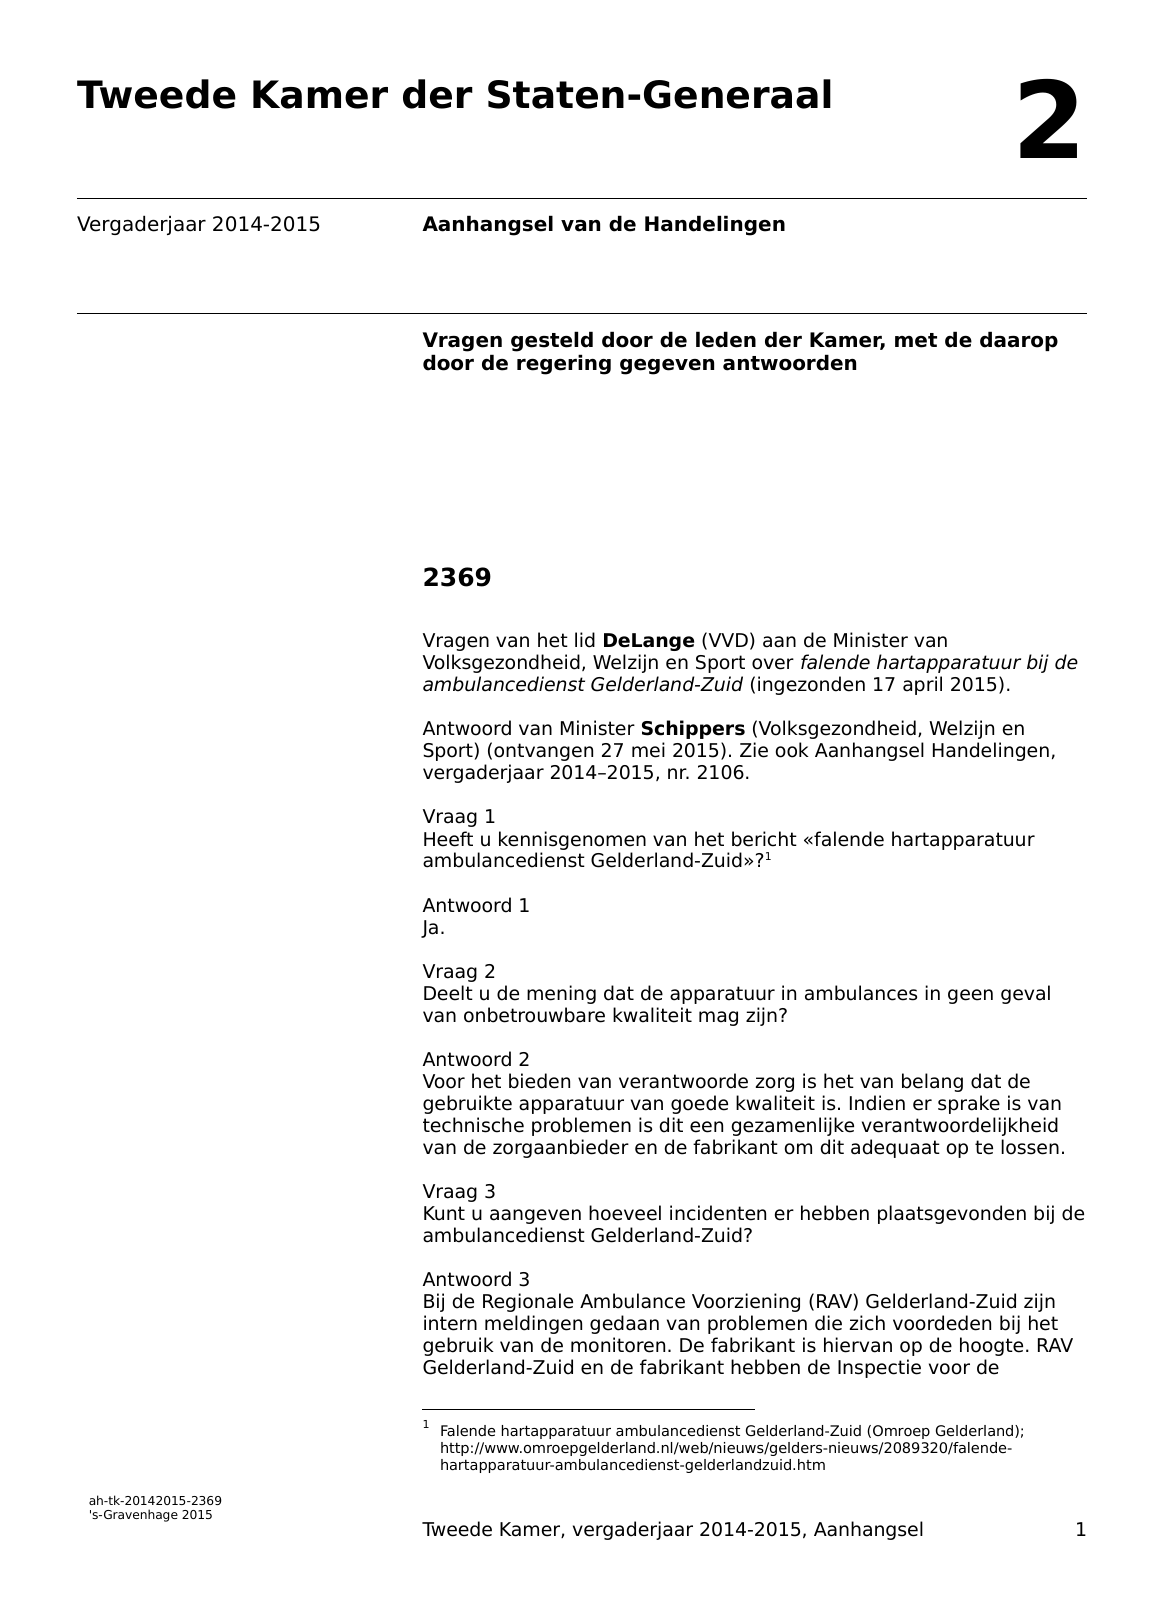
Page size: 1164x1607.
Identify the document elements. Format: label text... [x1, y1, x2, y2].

text ah-tk-20142015-2369 [88, 1494, 323, 1508]
text Deelt u de mening dat de apparatuur in ambulances in geen geval van onbetrouwbare kwaliteit mag zijn? [422, 983, 1087, 1027]
text Ja. [422, 917, 1087, 938]
text Bij de Regionale Ambulance Voorziening (RAV) Gelderland-Zuid zijn intern meldingen gedaan van problemen die zich voordeden bij het gebruik van de monitoren. De fabrikant is hiervan op de hoogte. RAV Gelderland-Zuid en de fabrikant hebben de Inspectie voor de [422, 1291, 1087, 1379]
text Vragen van het lid DeLange (VVD) aan de Minister van Volksgezondheid, Welzijn en Sport over falende hartapparatuur bij de ambulancedienst Gelderland-Zuid (ingezonden 17 april 2015). [422, 630, 1087, 696]
text Heeft u kennisgenomen van het bericht «falende hartapparatuur ambulancedienst Gelderland-Zuid»? [422, 828, 1087, 872]
text Vraag 1 [422, 806, 1087, 828]
text 2369 [422, 563, 1087, 592]
text Kunt u aangeven hoeveel incidenten er hebben plaatsgevonden bij de ambulancedienst Gelderland-Zuid? [422, 1203, 1087, 1247]
text 's-Gravenhage 2015 [88, 1508, 323, 1522]
text Voor het bieden van verantwoorde zorg is het van belang dat de gebruikte apparatuur van goede kwaliteit is. Indien er sprake is van technische problemen is dit een gezamenlijke verantwoordelijkheid van de zorgaanbieder en de fabrikant om dit adequaat op te lossen. [422, 1071, 1087, 1159]
text Antwoord 2 [422, 1049, 1087, 1071]
table_cell Aanhangsel van de Handelingen [422, 199, 1087, 313]
text Vraag 2 [422, 961, 1087, 983]
text Vraag 3 [422, 1181, 1087, 1203]
table_cell Vergaderjaar 2014-2015 [77, 199, 422, 313]
text Antwoord 1 [422, 894, 1087, 917]
table_header 2 [886, 59, 1087, 198]
text Antwoord van Minister Schippers (Volksgezondheid, Welzijn en Sport) (ontvangen 27 mei 2015). Zie ook Aanhangsel Handelingen, vergaderjaar 2014–2015, nr. 2106. [422, 718, 1087, 784]
table_cell [77, 314, 422, 375]
text Antwoord 3 [422, 1269, 1087, 1291]
table_cell Vragen gesteld door de leden der Kamer, met de daarop door de regering gegeven antwoorden [422, 314, 1087, 375]
text Falende hartapparatuur ambulancedienst Gelderland-Zuid (Omroep Gelderland); http://www.omroepgelderland.nl/web/nieuws/gelders-nieuws/2089320/falende-hartapparatuur-ambulancedienst-gelderlandzuid.htm [422, 1418, 1087, 1474]
table_header Tweede Kamer der Staten-Generaal [77, 59, 886, 198]
